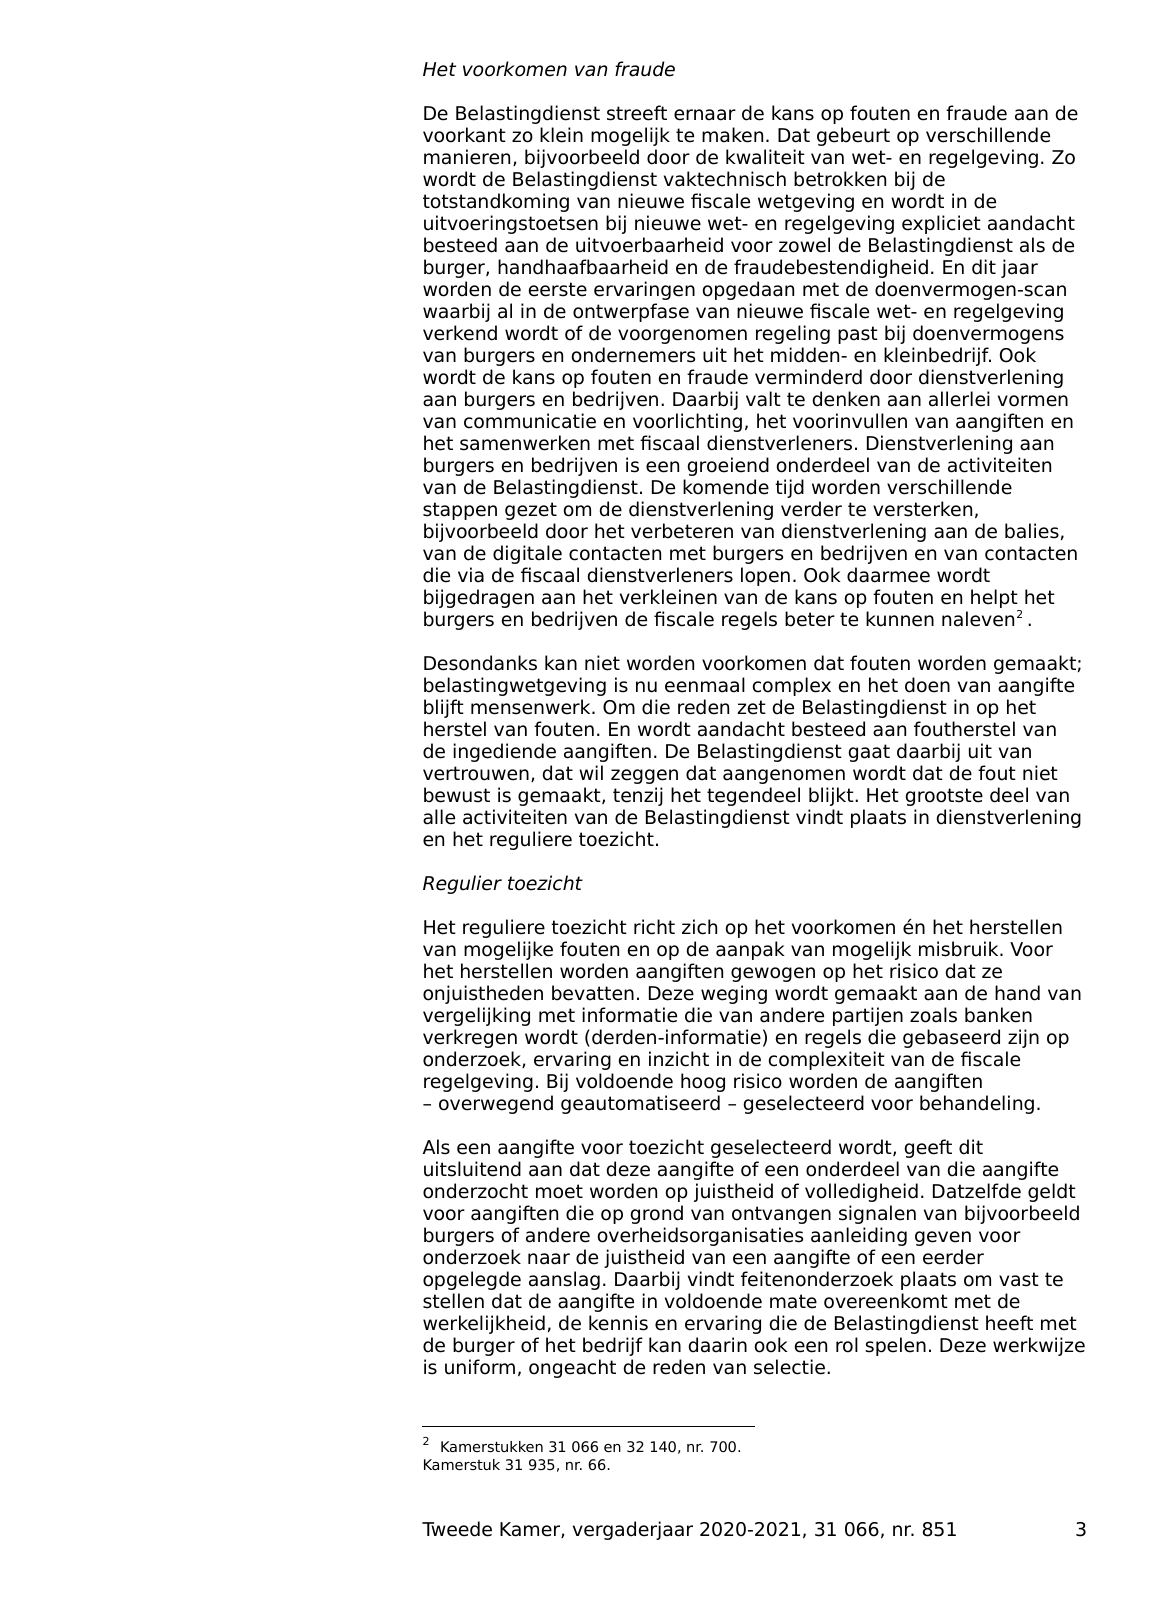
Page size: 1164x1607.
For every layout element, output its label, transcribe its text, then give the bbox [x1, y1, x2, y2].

text Kamerstuk 31 935, nr. 66. [422, 1457, 1087, 1474]
text Kamerstukken 31 066 en 32 140, nr. 700. [422, 1435, 1087, 1457]
text De Belastingdienst streeft ernaar de kans op fouten en fraude aan de voorkant zo klein mogelijk te maken. Dat gebeurt op verschillende manieren, bijvoorbeeld door de kwaliteit van wet- en regelgeving. Zo wordt de Belastingdienst vaktechnisch betrokken bij de totstandkoming van nieuwe fiscale wetgeving en wordt in de uitvoeringstoetsen bij nieuwe wet- en regelgeving expliciet aandacht besteed aan de uitvoerbaarheid voor zowel de Belastingdienst als de burger, handhaafbaarheid en de fraudebestendigheid. En dit jaar worden de eerste ervaringen opgedaan met de doenvermogen-scan waarbij al in de ontwerpfase van nieuwe fiscale wet- en regelgeving verkend wordt of de voorgenomen regeling past bij doenvermogens van burgers en ondernemers uit het midden- en kleinbedrijf. Ook wordt de kans op fouten en fraude verminderd door dienstverlening aan burgers en bedrijven. Daarbij valt te denken aan allerlei vormen van communicatie en voorlichting, het voorinvullen van aangiften en het samenwerken met fiscaal dienstverleners. Dienstverlening aan burgers en bedrijven is een groeiend onderdeel van de activiteiten van de Belastingdienst. De komende tijd worden verschillende stappen gezet om de dienstverlening verder te versterken, bijvoorbeeld door het verbeteren van dienstverlening aan de balies, van de digitale contacten met burgers en bedrijven en van contacten die via de fiscaal dienstverleners lopen. Ook daarmee wordt bijgedragen aan het verkleinen van de kans op fouten en helpt het burgers en bedrijven de fiscale regels beter te kunnen naleven. [422, 103, 1087, 631]
text Het reguliere toezicht richt zich op het voorkomen én het herstellen van mogelijke fouten en op de aanpak van mogelijk misbruik. Voor het herstellen worden aangiften gewogen op het risico dat ze onjuistheden bevatten. Deze weging wordt gemaakt aan de hand van vergelijking met informatie die van andere partijen zoals banken verkregen wordt (derden-informatie) en regels die gebaseerd zijn op onderzoek, ervaring en inzicht in de complexiteit van de fiscale regelgeving. Bij voldoende hoog risico worden de aangiften – overwegend geautomatiseerd – geselecteerd voor behandeling. [422, 917, 1087, 1115]
subtitle Het voorkomen van fraude [422, 59, 1087, 81]
text Als een aangifte voor toezicht geselecteerd wordt, geeft dit uitsluitend aan dat deze aangifte of een onderdeel van die aangifte onderzocht moet worden op juistheid of volledigheid. Datzelfde geldt voor aangiften die op grond van ontvangen signalen van bijvoorbeeld burgers of andere overheidsorganisaties aanleiding geven voor onderzoek naar de juistheid van een aangifte of een eerder opgelegde aanslag. Daarbij vindt feitenonderzoek plaats om vast te stellen dat de aangifte in voldoende mate overeenkomt met de werkelijkheid, de kennis en ervaring die de Belastingdienst heeft met de burger of het bedrijf kan daarin ook een rol spelen. Deze werkwijze is uniform, ongeacht de reden van selectie. [422, 1137, 1087, 1379]
subtitle Regulier toezicht [422, 873, 1087, 895]
text Desondanks kan niet worden voorkomen dat fouten worden gemaakt; belastingwetgeving is nu eenmaal complex en het doen van aangifte blijft mensenwerk. Om die reden zet de Belastingdienst in op het herstel van fouten. En wordt aandacht besteed aan foutherstel van de ingediende aangiften. De Belastingdienst gaat daarbij uit van vertrouwen, dat wil zeggen dat aangenomen wordt dat de fout niet bewust is gemaakt, tenzij het tegendeel blijkt. Het grootste deel van alle activiteiten van de Belastingdienst vindt plaats in dienstverlening en het reguliere toezicht. [422, 653, 1087, 851]
